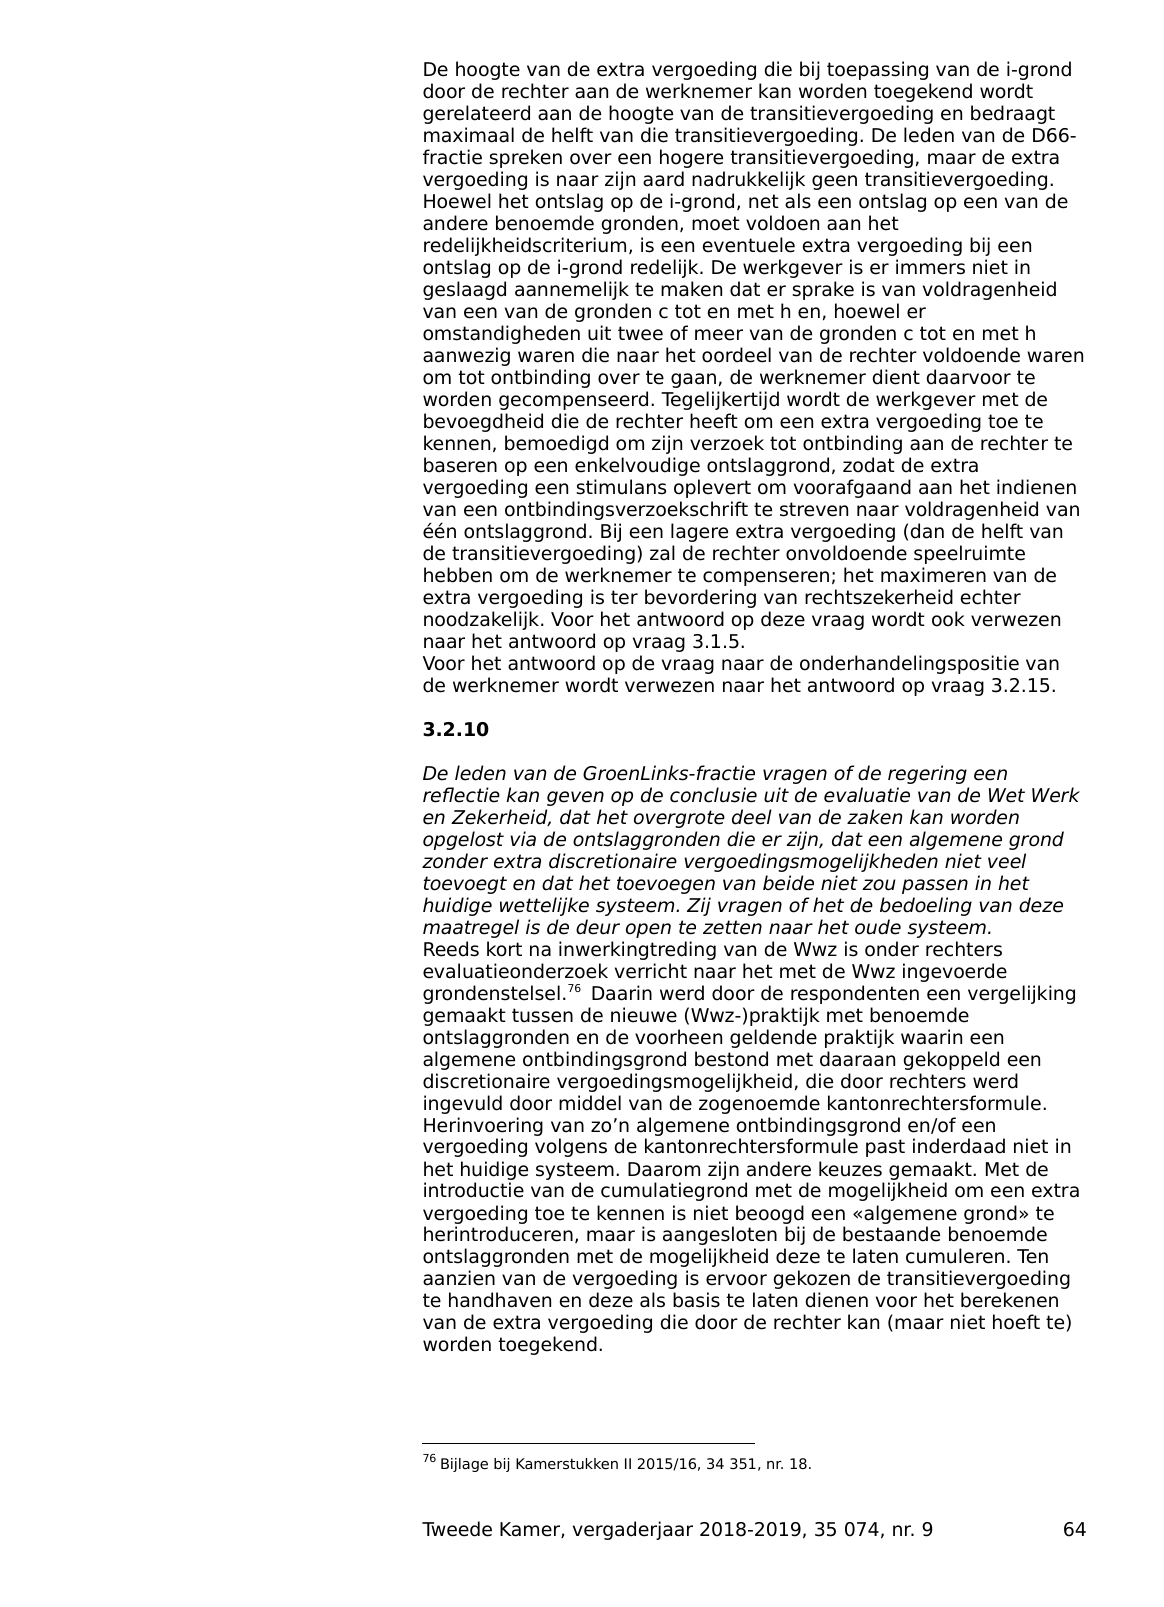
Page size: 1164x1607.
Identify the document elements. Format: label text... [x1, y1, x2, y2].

text De leden van de GroenLinks-fractie vragen of de regering een reflectie kan geven op de conclusie uit de evaluatie van de Wet Werk en Zekerheid, dat het overgrote deel van de zaken kan worden opgelost via de ontslaggronden die er zijn, dat een algemene grond zonder extra discretionaire vergoedingsmogelijkheden niet veel toevoegt en dat het toevoegen van beide niet zou passen in het huidige wettelijke systeem. Zij vragen of het de bedoeling van deze maatregel is de deur open te zetten naar het oude systeem. [422, 763, 1087, 939]
text Voor het antwoord op de vraag naar de onderhandelingspositie van de werknemer wordt verwezen naar het antwoord op vraag 3.2.15. [422, 652, 1087, 696]
subtitle 3.2.10 [422, 719, 1087, 741]
text De hoogte van de extra vergoeding die bij toepassing van de i-grond door de rechter aan de werknemer kan worden toegekend wordt gerelateerd aan de hoogte van de transitievergoeding en bedraagt maximaal de helft van die transitievergoeding. De leden van de D66-fractie spreken over een hogere transitievergoeding, maar de extra vergoeding is naar zijn aard nadrukkelijk geen transitievergoeding. [422, 59, 1087, 191]
text Hoewel het ontslag op de i-grond, net als een ontslag op een van de andere benoemde gronden, moet voldoen aan het redelijkheidscriterium, is een eventuele extra vergoeding bij een ontslag op de i-grond redelijk. De werkgever is er immers niet in geslaagd aannemelijk te maken dat er sprake is van voldragenheid van een van de gronden c tot en met h en, hoewel er omstandigheden uit twee of meer van de gronden c tot en met h aanwezig waren die naar het oordeel van de rechter voldoende waren om tot ontbinding over te gaan, de werknemer dient daarvoor te worden gecompenseerd. Tegelijkertijd wordt de werkgever met de bevoegdheid die de rechter heeft om een extra vergoeding toe te kennen, bemoedigd om zijn verzoek tot ontbinding aan de rechter te baseren op een enkelvoudige ontslaggrond, zodat de extra vergoeding een stimulans oplevert om voorafgaand aan het indienen van een ontbindingsverzoekschrift te streven naar voldragenheid van één ontslaggrond. Bij een lagere extra vergoeding (dan de helft van de transitievergoeding) zal de rechter onvoldoende speelruimte hebben om de werknemer te compenseren; het maximeren van de extra vergoeding is ter bevordering van rechtszekerheid echter noodzakelijk. Voor het antwoord op deze vraag wordt ook verwezen naar het antwoord op vraag 3.1.5. [422, 191, 1087, 652]
text Reeds kort na inwerkingtreding van de Wwz is onder rechters evaluatieonderzoek verricht naar het met de Wwz ingevoerde grondenstelsel. Daarin werd door de respondenten een vergelijking gemaakt tussen de nieuwe (Wwz-)praktijk met benoemde ontslaggronden en de voorheen geldende praktijk waarin een algemene ontbindingsgrond bestond met daaraan gekoppeld een discretionaire vergoedingsmogelijkheid, die door rechters werd ingevuld door middel van de zogenoemde kantonrechtersformule. Herinvoering van zo’n algemene ontbindingsgrond en/of een vergoeding volgens de kantonrechtersformule past inderdaad niet in het huidige systeem. Daarom zijn andere keuzes gemaakt. Met de introductie van de cumulatiegrond met de mogelijkheid om een extra vergoeding toe te kennen is niet beoogd een «algemene grond» te herintroduceren, maar is aangesloten bij de bestaande benoemde ontslaggronden met de mogelijkheid deze te laten cumuleren. Ten aanzien van de vergoeding is ervoor gekozen de transitievergoeding te handhaven en deze als basis te laten dienen voor het berekenen van de extra vergoeding die door de rechter kan (maar niet hoeft te) worden toegekend. [422, 939, 1087, 1356]
text Bijlage bij Kamerstukken II 2015/16, 34 351, nr. 18. [422, 1452, 1087, 1474]
